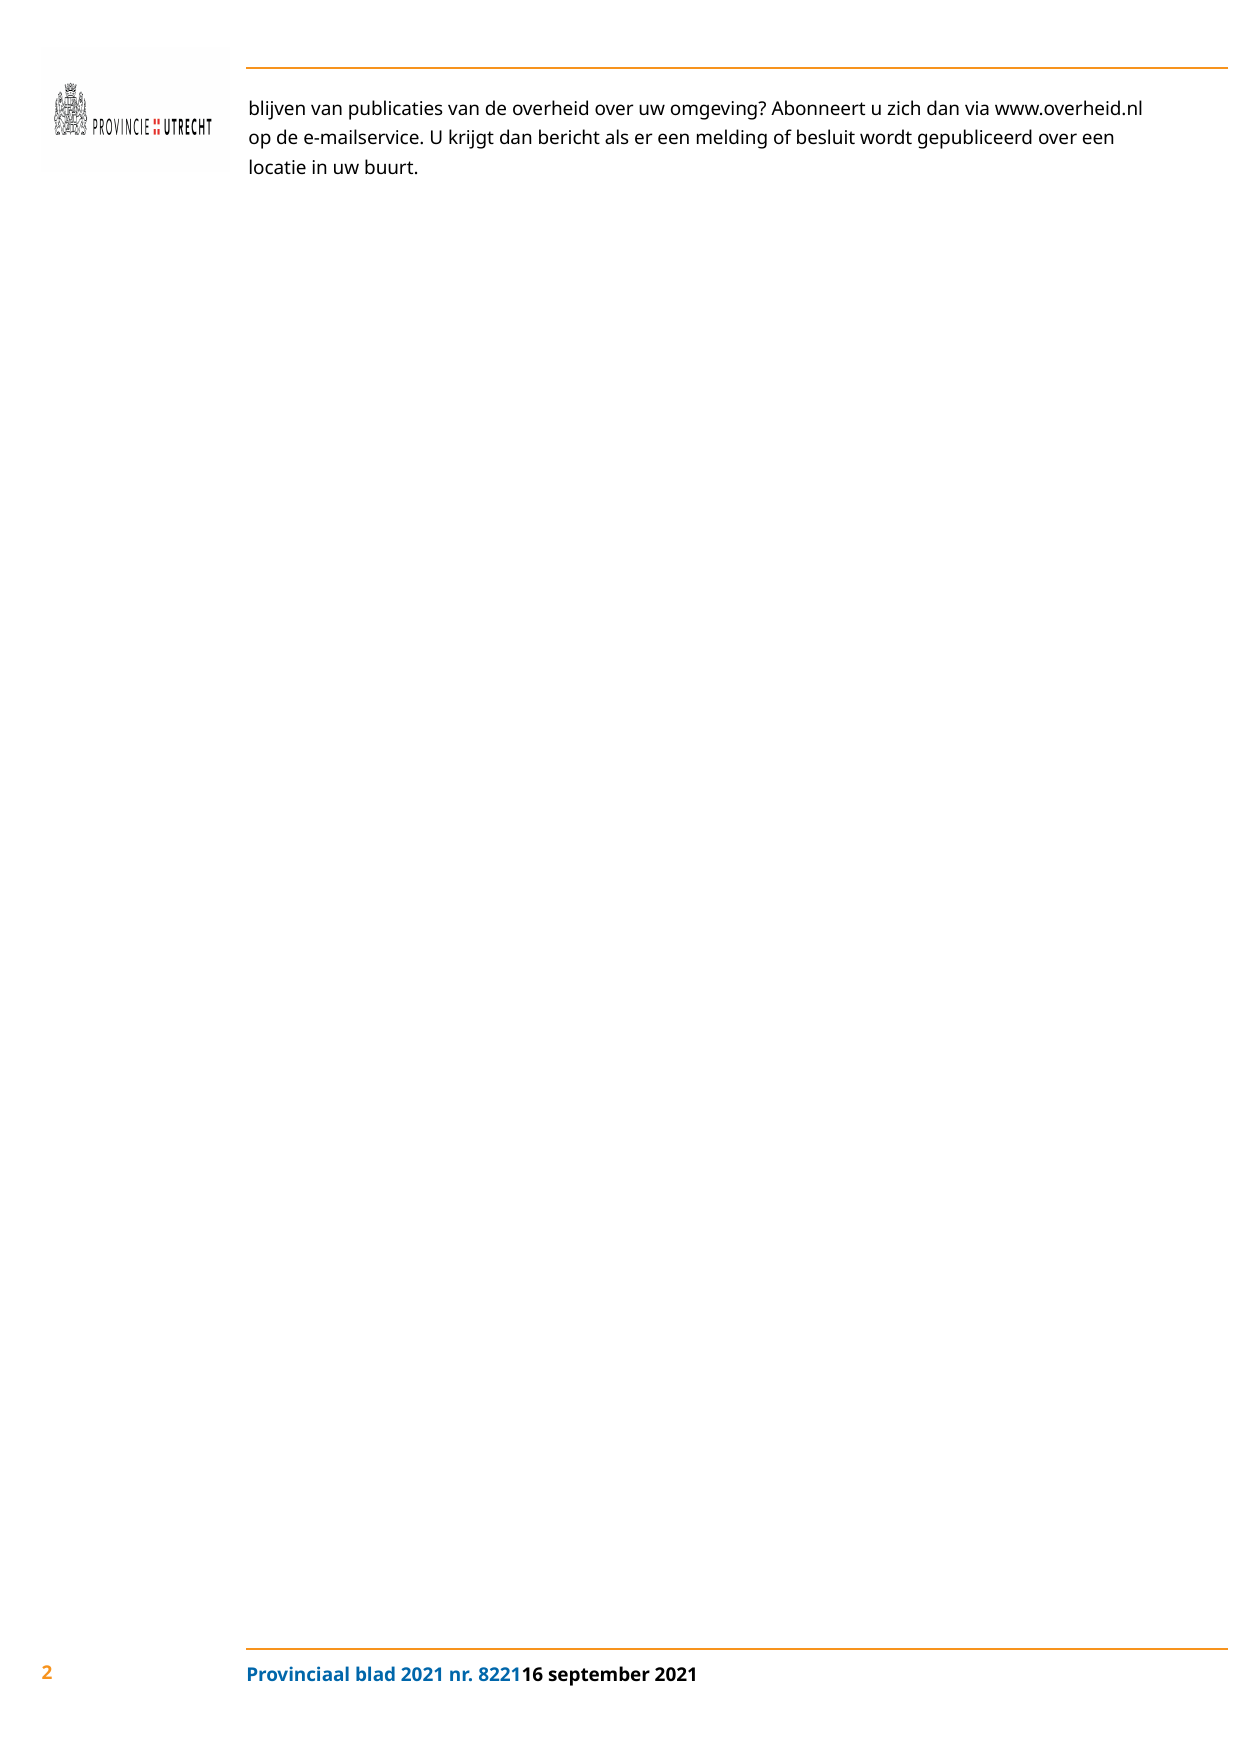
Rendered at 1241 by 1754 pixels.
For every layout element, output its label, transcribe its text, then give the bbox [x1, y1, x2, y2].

picture [41, 47, 231, 172]
text blijven van publicaties van de overheid over uw omgeving? Abonneert u zich dan via www.overheid.nl op de e-mailservice. U krijgt dan bericht als er een melding of besluit wordt gepubliceerd over een locatie in uw buurt. [248, 95, 1152, 180]
